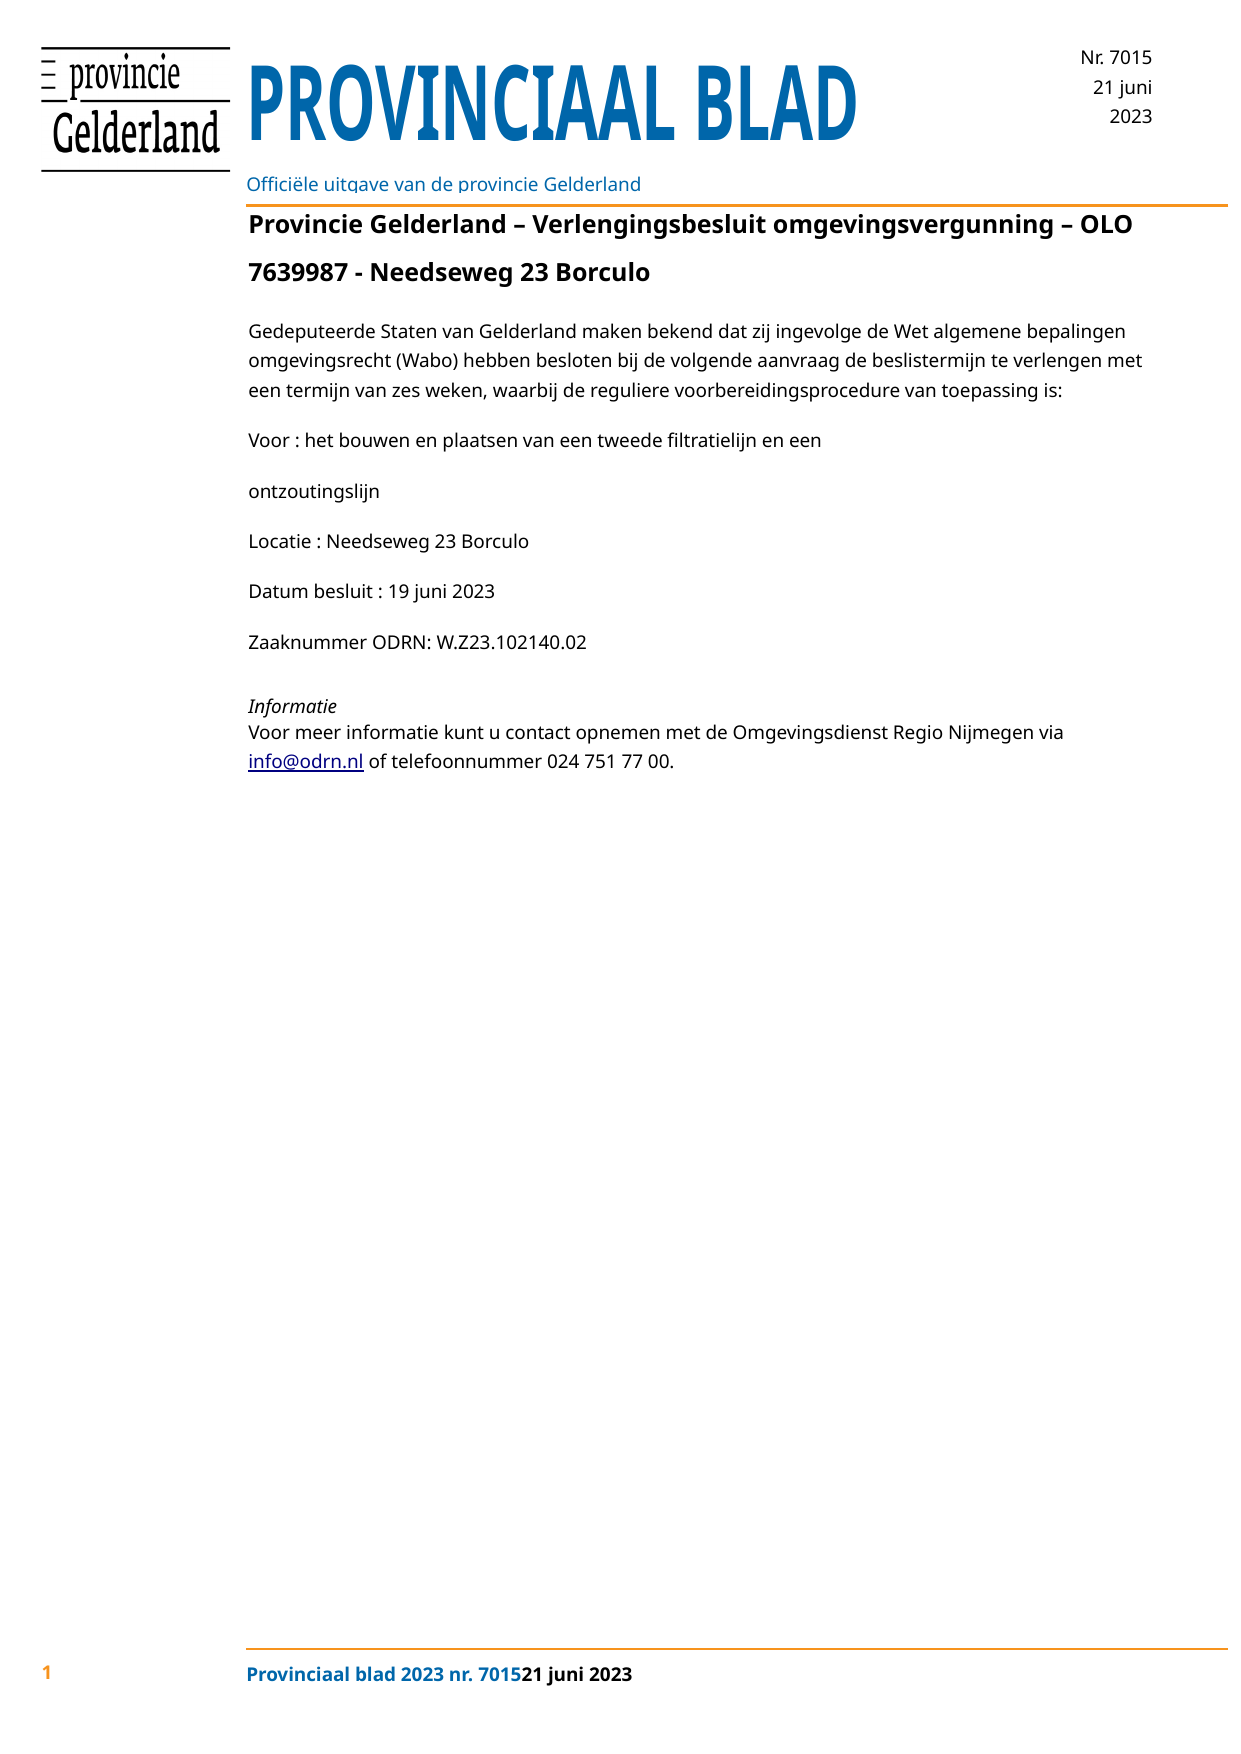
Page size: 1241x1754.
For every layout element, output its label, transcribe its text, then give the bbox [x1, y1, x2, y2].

text Voor meer informatie kunt u contact opnemen met de Omgevingsdienst Regio Nijmegen via info@odrn.nl of telefoonnummer 024 751 77 00. [248, 719, 1152, 774]
text Zaaknummer ODRN: W.Z23.102140.02 [248, 629, 1152, 655]
picture [41, 47, 231, 172]
text Voor : het bouwen en plaatsen van een tweede filtratielijn en een [248, 427, 1152, 453]
text Informatie [248, 693, 1152, 719]
text Datum besluit : 19 juni 2023 [248, 579, 1152, 604]
text ontzoutingslijn [248, 478, 1152, 504]
text Provincie Gelderland – Verlengingsbesluit omgevingsvergunning – OLO 7639987 - Needseweg 23 Borculo [248, 207, 1152, 288]
text Gedeputeerde Staten van Gelderland maken bekend dat zij ingevolge de Wet algemene bepalingen omgevingsrecht (Wabo) hebben besloten bij de volgende aanvraag de beslistermijn te verlengen met een termijn van zes weken, waarbij de reguliere voorbereidingsprocedure van toepassing is: [248, 318, 1152, 403]
text Locatie : Needseweg 23 Borculo [248, 528, 1152, 554]
